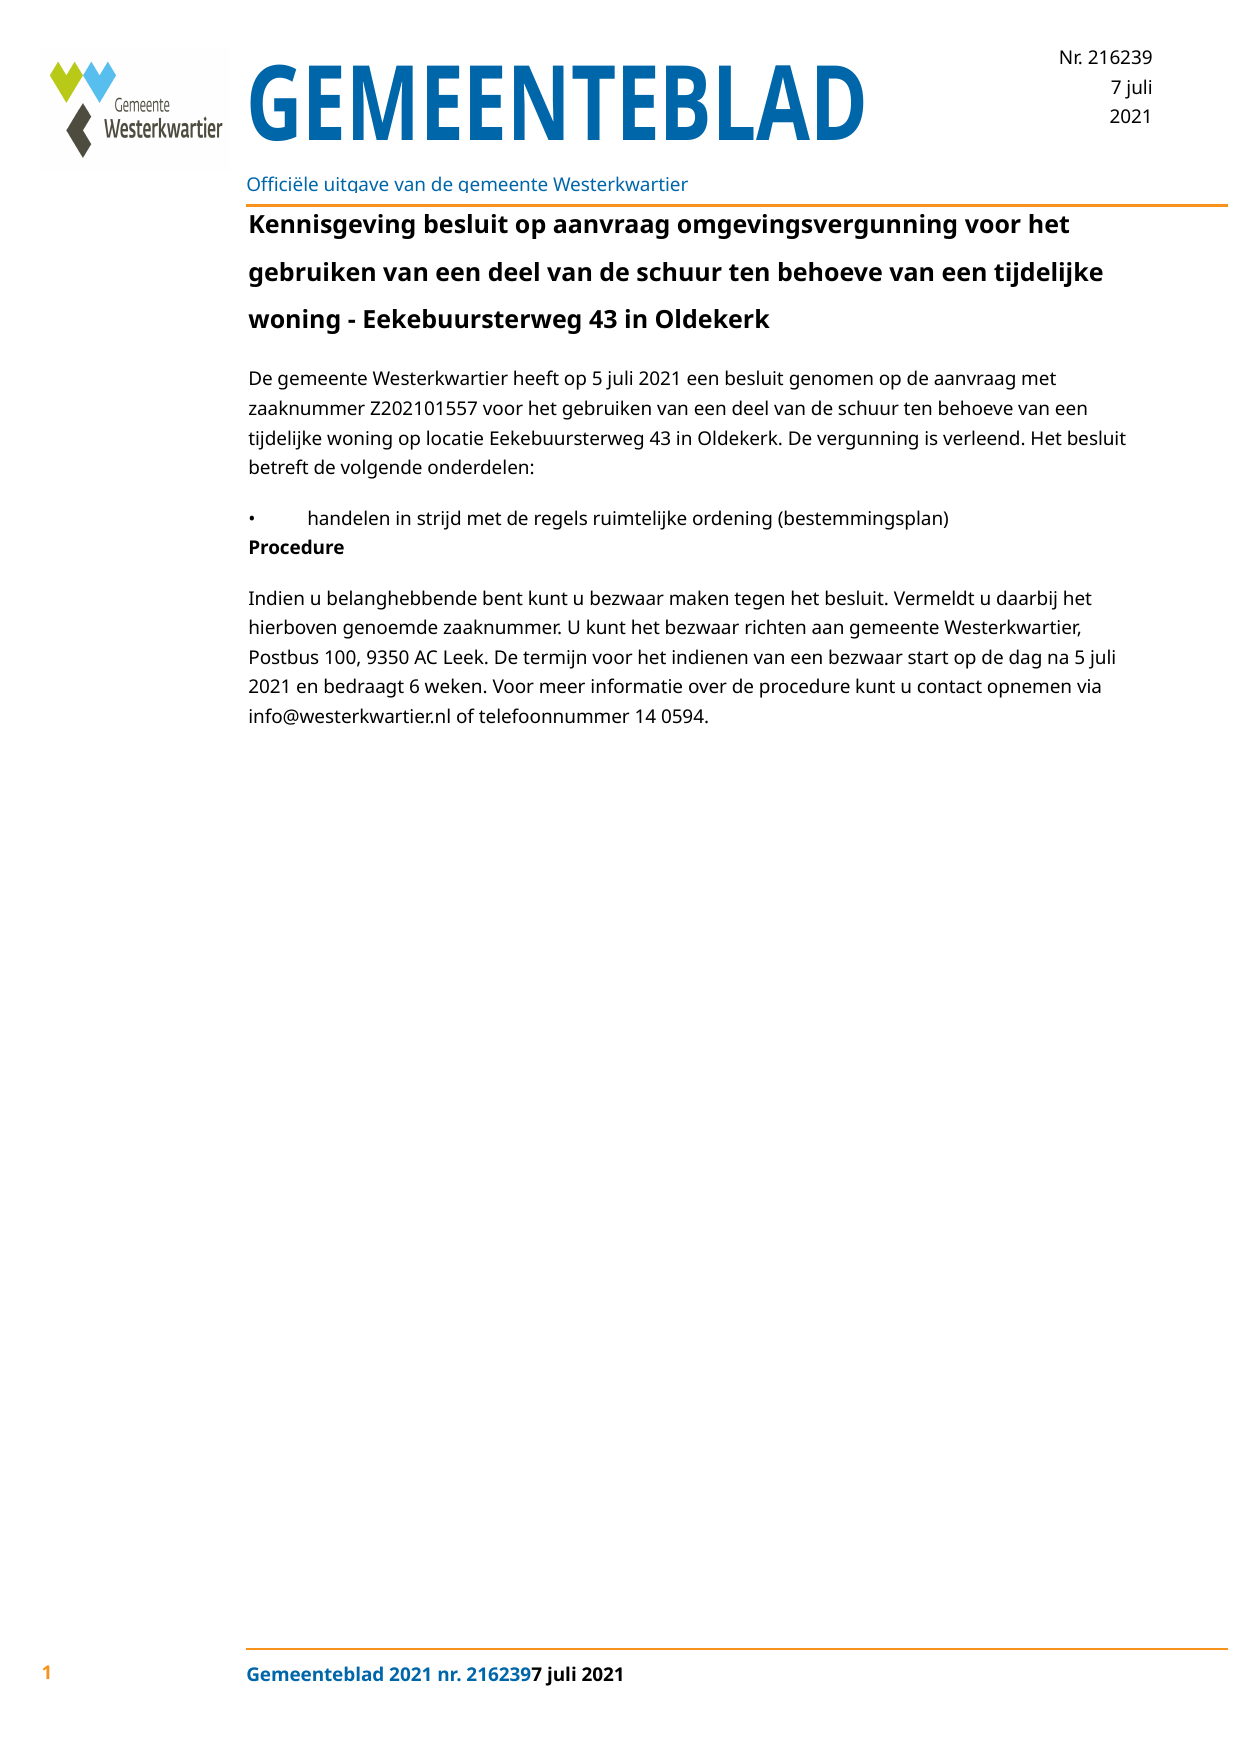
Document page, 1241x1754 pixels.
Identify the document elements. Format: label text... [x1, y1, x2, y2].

text Kennisgeving besluit op aanvraag omgevingsvergunning voor het gebruiken van een deel van de schuur ten behoeve van een tijdelijke woning - Eekebuursterweg 43 in Oldekerk [248, 207, 1152, 336]
text Procedure [248, 534, 1152, 560]
list handelen in strijd met de regels ruimtelijke ordening (bestemmingsplan) [248, 505, 1152, 530]
text De gemeente Westerkwartier heeft op 5 juli 2021 een besluit genomen op de aanvraag met zaaknummer Z202101557 voor het gebruiken van een deel van de schuur ten behoeve van een tijdelijke woning op locatie Eekebuursterweg 43 in Oldekerk. De vergunning is verleend. Het besluit betreft de volgende onderdelen: [248, 366, 1152, 480]
picture [41, 47, 231, 172]
text Indien u belanghebbende bent kunt u bezwaar maken tegen het besluit. Vermeldt u daarbij het hierboven genoemde zaaknummer. U kunt het bezwaar richten aan gemeente Westerkwartier, Postbus 100, 9350 AC Leek. De termijn voor het indienen van een bezwaar start op de dag na 5 juli 2021 en bedraagt 6 weken. Voor meer informatie over de procedure kunt u contact opnemen via info@westerkwartier.nl of telefoonnummer 14 0594. [248, 585, 1152, 729]
